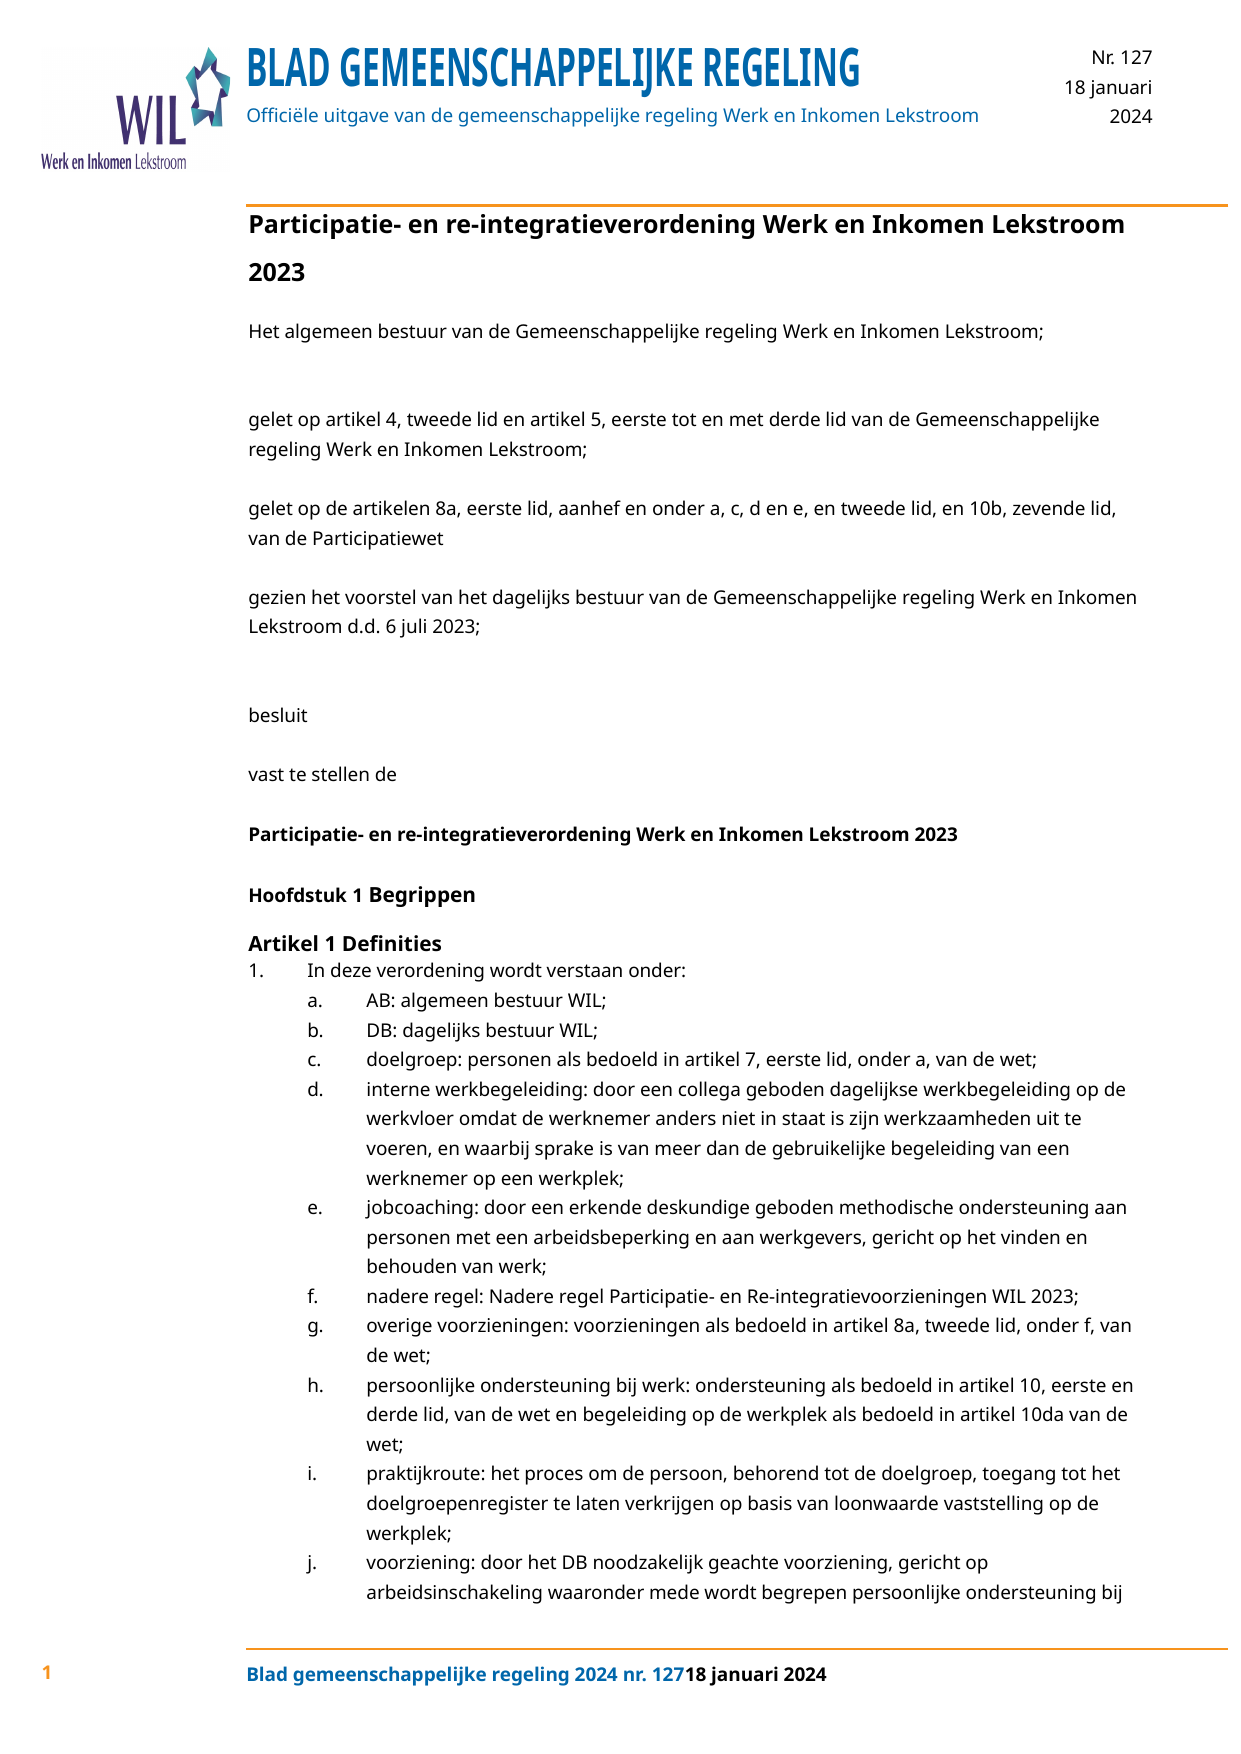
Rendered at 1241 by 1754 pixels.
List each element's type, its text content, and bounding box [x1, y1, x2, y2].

text besluit [248, 702, 1152, 728]
picture [41, 47, 231, 172]
text Het algemeen bestuur van de Gemeenschappelijke regeling Werk en Inkomen Lekstroom; [248, 318, 1152, 344]
list praktijkroute: het proces om de persoon, behorend tot de doelgroep, toegang tot het doelgroepenregister te laten verkrijgen op basis van loonwaarde vaststelling op de werkplek; [307, 1461, 1152, 1546]
text Artikel 1 Definities [248, 929, 1152, 958]
list AB: algemeen bestuur WIL; [307, 987, 1152, 1013]
text Participatie- en re-integratieverordening Werk en Inkomen Lekstroom 2023 [248, 821, 1152, 847]
text gezien het voorstel van het dagelijks bestuur van de Gemeenschappelijke regeling Werk en Inkomen Lekstroom d.d. 6 juli 2023; [248, 584, 1152, 639]
text gelet op de artikelen 8a, eerste lid, aanhef en onder a, c, d en e, en tweede lid, en 10b, zevende lid, van de Participatiewet [248, 495, 1152, 551]
list overige voorzieningen: voorzieningen als bedoeld in artikel 8a, tweede lid, onder f, van de wet; [307, 1313, 1152, 1368]
list DB: dagelijks bestuur WIL; [307, 1017, 1152, 1043]
list doelgroep: personen als bedoeld in artikel 7, eerste lid, onder a, van de wet; [307, 1046, 1152, 1072]
text gelet op artikel 4, tweede lid en artikel 5, eerste tot en met derde lid van de Gemeenschappelijke regeling Werk en Inkomen Lekstroom; [248, 407, 1152, 462]
list nadere regel: Nadere regel Participatie- en Re-integratievoorzieningen WIL 2023; [307, 1283, 1152, 1309]
list voorziening: door het DB noodzakelijk geachte voorziening, gericht op arbeidsinschakeling waaronder mede wordt begrepen persoonlijke ondersteuning bij [307, 1549, 1152, 1605]
list interne werkbegeleiding: door een collega geboden dagelijkse werkbegeleiding op de werkvloer omdat de werknemer anders niet in staat is zijn werkzaamheden uit te voeren, en waarbij sprake is van meer dan de gebruikelijke begeleiding van een werknemer op een werkplek; [307, 1076, 1152, 1191]
text Hoofdstuk 1 Begrippen [248, 880, 1152, 908]
text Participatie- en re-integratieverordening Werk en Inkomen Lekstroom 2023 [248, 207, 1152, 288]
list In deze verordening wordt verstaan onder: [248, 958, 1152, 983]
text vast te stellen de [248, 762, 1152, 787]
list jobcoaching: door een erkende deskundige geboden methodische ondersteuning aan personen met een arbeidsbeperking en aan werkgevers, gericht op het vinden en behouden van werk; [307, 1194, 1152, 1279]
list persoonlijke ondersteuning bij werk: ondersteuning als bedoeld in artikel 10, eerste en derde lid, van de wet en begeleiding op de werkplek als bedoeld in artikel 10da van de wet; [307, 1372, 1152, 1457]
